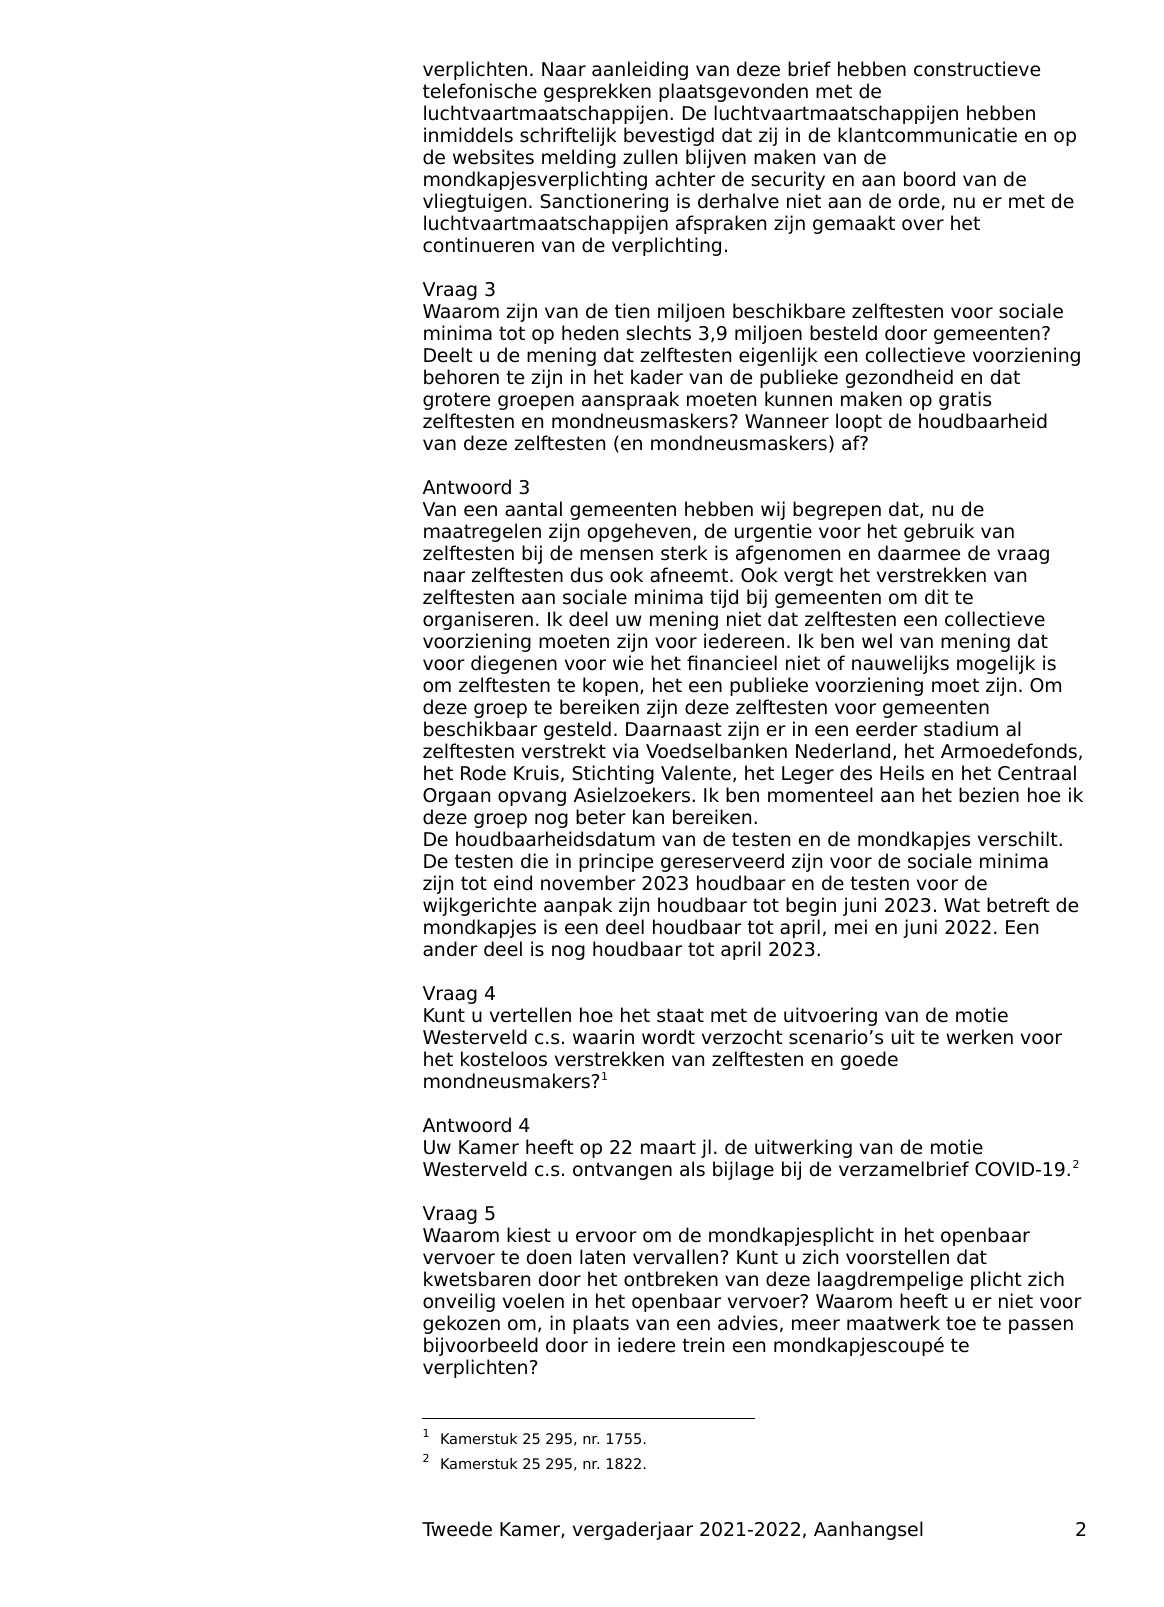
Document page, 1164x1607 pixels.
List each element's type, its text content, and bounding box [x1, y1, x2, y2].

text Vraag 5 [422, 1203, 1087, 1225]
text Vraag 3 [422, 279, 1087, 301]
text De houdbaarheidsdatum van de testen en de mondkapjes verschilt. De testen die in principe gereserveerd zijn voor de sociale minima zijn tot eind november 2023 houdbaar en de testen voor de wijkgerichte aanpak zijn houdbaar tot begin juni 2023. Wat betreft de mondkapjes is een deel houdbaar tot april, mei en juni 2022. Een ander deel is nog houdbaar tot april 2023. [422, 829, 1087, 961]
text Kamerstuk 25 295, nr. 1755. [422, 1427, 1087, 1449]
text Waarom kiest u ervoor om de mondkapjesplicht in het openbaar vervoer te doen laten vervallen? Kunt u zich voorstellen dat kwetsbaren door het ontbreken van deze laagdrempelige plicht zich onveilig voelen in het openbaar vervoer? Waarom heeft u er niet voor gekozen om, in plaats van een advies, meer maatwerk toe te passen bijvoorbeeld door in iedere trein een mondkapjescoupé te verplichten? [422, 1225, 1087, 1379]
text verplichten. Naar aanleiding van deze brief hebben constructieve telefonische gesprekken plaatsgevonden met de luchtvaartmaatschappijen. De luchtvaartmaatschappijen hebben inmiddels schriftelijk bevestigd dat zij in de klantcommunicatie en op de websites melding zullen blijven maken van de mondkapjesverplichting achter de security en aan boord van de vliegtuigen. Sanctionering is derhalve niet aan de orde, nu er met de luchtvaartmaatschappijen afspraken zijn gemaakt over het continueren van de verplichting. [422, 59, 1087, 257]
text Antwoord 3 [422, 477, 1087, 499]
text Van een aantal gemeenten hebben wij begrepen dat, nu de maatregelen zijn opgeheven, de urgentie voor het gebruik van zelftesten bij de mensen sterk is afgenomen en daarmee de vraag naar zelftesten dus ook afneemt. Ook vergt het verstrekken van zelftesten aan sociale minima tijd bij gemeenten om dit te organiseren. Ik deel uw mening niet dat zelftesten een collectieve voorziening moeten zijn voor iedereen. Ik ben wel van mening dat voor diegenen voor wie het financieel niet of nauwelijks mogelijk is om zelftesten te kopen, het een publieke voorziening moet zijn. Om deze groep te bereiken zijn deze zelftesten voor gemeenten beschikbaar gesteld. Daarnaast zijn er in een eerder stadium al zelftesten verstrekt via Voedselbanken Nederland, het Armoedefonds, het Rode Kruis, Stichting Valente, het Leger des Heils en het Centraal Orgaan opvang Asielzoekers. Ik ben momenteel aan het bezien hoe ik deze groep nog beter kan bereiken. [422, 499, 1087, 829]
text Uw Kamer heeft op 22 maart jl. de uitwerking van de motie Westerveld c.s. ontvangen als bijlage bij de verzamelbrief COVID-19. [422, 1137, 1087, 1181]
text Antwoord 4 [422, 1115, 1087, 1137]
text Kunt u vertellen hoe het staat met de uitvoering van de motie Westerveld c.s. waarin wordt verzocht scenario’s uit te werken voor het kosteloos verstrekken van zelftesten en goede mondneusmakers? [422, 1005, 1087, 1093]
text Vraag 4 [422, 983, 1087, 1005]
text Kamerstuk 25 295, nr. 1822. [422, 1452, 1087, 1474]
text Waarom zijn van de tien miljoen beschikbare zelftesten voor sociale minima tot op heden slechts 3,9 miljoen besteld door gemeenten? Deelt u de mening dat zelftesten eigenlijk een collectieve voorziening behoren te zijn in het kader van de publieke gezondheid en dat grotere groepen aanspraak moeten kunnen maken op gratis zelftesten en mondneusmaskers? Wanneer loopt de houdbaarheid van deze zelftesten (en mondneusmaskers) af? [422, 301, 1087, 455]
